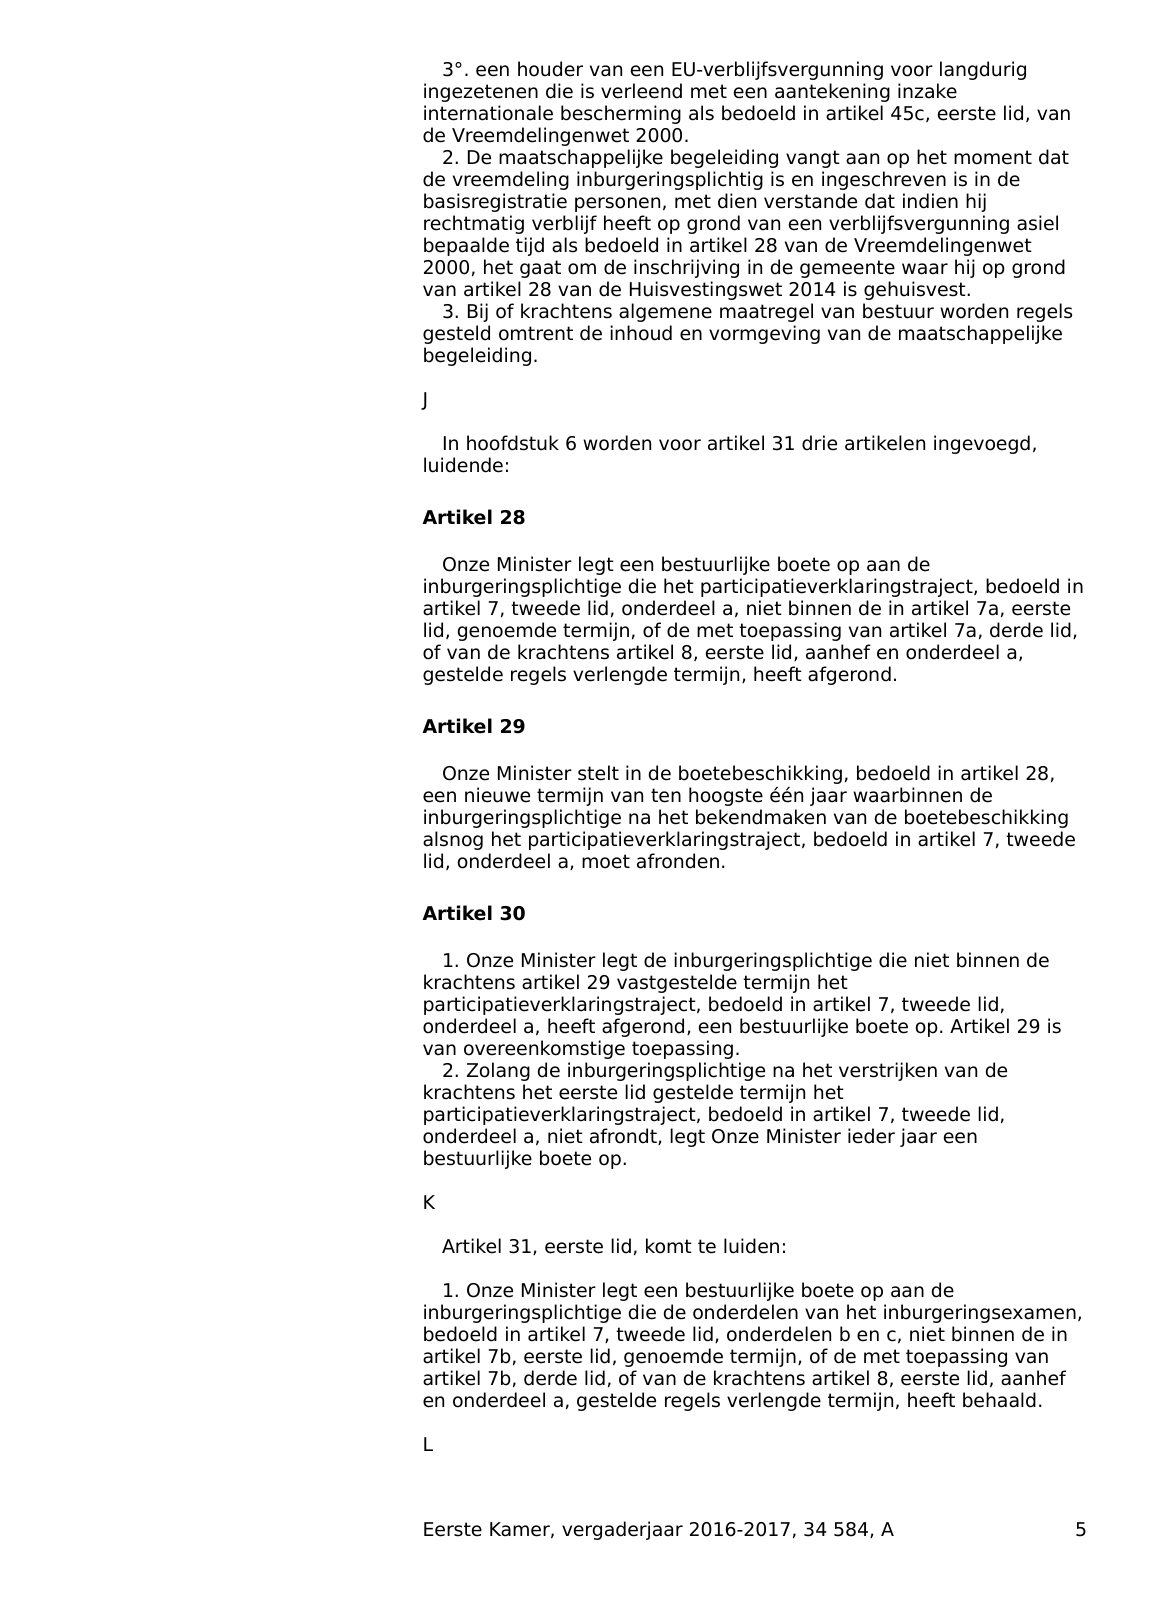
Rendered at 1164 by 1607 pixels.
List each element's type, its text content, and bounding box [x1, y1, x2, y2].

text L [422, 1434, 1087, 1456]
text 3°. een houder van een EU-verblijfsvergunning voor langdurig ingezetenen die is verleend met een aantekening inzake internationale bescherming als bedoeld in artikel 45c, eerste lid, van de Vreemdelingenwet 2000. [422, 59, 1087, 147]
text 3. Bij of krachtens algemene maatregel van bestuur worden regels gesteld omtrent de inhoud en vormgeving van de maatschappelijke begeleiding. [422, 301, 1087, 367]
text J [422, 389, 1087, 411]
subtitle Artikel 29 [422, 716, 1087, 738]
text K [422, 1192, 1087, 1214]
subtitle Artikel 30 [422, 903, 1087, 925]
text Onze Minister stelt in de boetebeschikking, bedoeld in artikel 28, een nieuwe termijn van ten hoogste één jaar waarbinnen de inburgeringsplichtige na het bekendmaken van de boetebeschikking alsnog het participatieverklaringstraject, bedoeld in artikel 7, tweede lid, onderdeel a, moet afronden. [422, 763, 1087, 873]
text 1. Onze Minister legt een bestuurlijke boete op aan de inburgeringsplichtige die de onderdelen van het inburgeringsexamen, bedoeld in artikel 7, tweede lid, onderdelen b en c, niet binnen de in artikel 7b, eerste lid, genoemde termijn, of de met toepassing van artikel 7b, derde lid, of van de krachtens artikel 8, eerste lid, aanhef en onderdeel a, gestelde regels verlengde termijn, heeft behaald. [422, 1280, 1087, 1412]
text 2. Zolang de inburgeringsplichtige na het verstrijken van de krachtens het eerste lid gestelde termijn het participatieverklaringstraject, bedoeld in artikel 7, tweede lid, onderdeel a, niet afrondt, legt Onze Minister ieder jaar een bestuurlijke boete op. [422, 1060, 1087, 1169]
text Onze Minister legt een bestuurlijke boete op aan de inburgeringsplichtige die het participatieverklaringstraject, bedoeld in artikel 7, tweede lid, onderdeel a, niet binnen de in artikel 7a, eerste lid, genoemde termijn, of de met toepassing van artikel 7a, derde lid, of van de krachtens artikel 8, eerste lid, aanhef en onderdeel a, gestelde regels verlengde termijn, heeft afgerond. [422, 554, 1087, 686]
text In hoofdstuk 6 worden voor artikel 31 drie artikelen ingevoegd, luidende: [422, 433, 1087, 477]
text 2. De maatschappelijke begeleiding vangt aan op het moment dat de vreemdeling inburgeringsplichtig is en ingeschreven is in de basisregistratie personen, met dien verstande dat indien hij rechtmatig verblijf heeft op grond van een verblijfsvergunning asiel bepaalde tijd als bedoeld in artikel 28 van de Vreemdelingenwet 2000, het gaat om de inschrijving in de gemeente waar hij op grond van artikel 28 van de Huisvestingswet 2014 is gehuisvest. [422, 147, 1087, 301]
text Artikel 31, eerste lid, komt te luiden: [422, 1236, 1087, 1258]
text 1. Onze Minister legt de inburgeringsplichtige die niet binnen de krachtens artikel 29 vastgestelde termijn het participatieverklaringstraject, bedoeld in artikel 7, tweede lid, onderdeel a, heeft afgerond, een bestuurlijke boete op. Artikel 29 is van overeenkomstige toepassing. [422, 950, 1087, 1060]
subtitle Artikel 28 [422, 507, 1087, 529]
